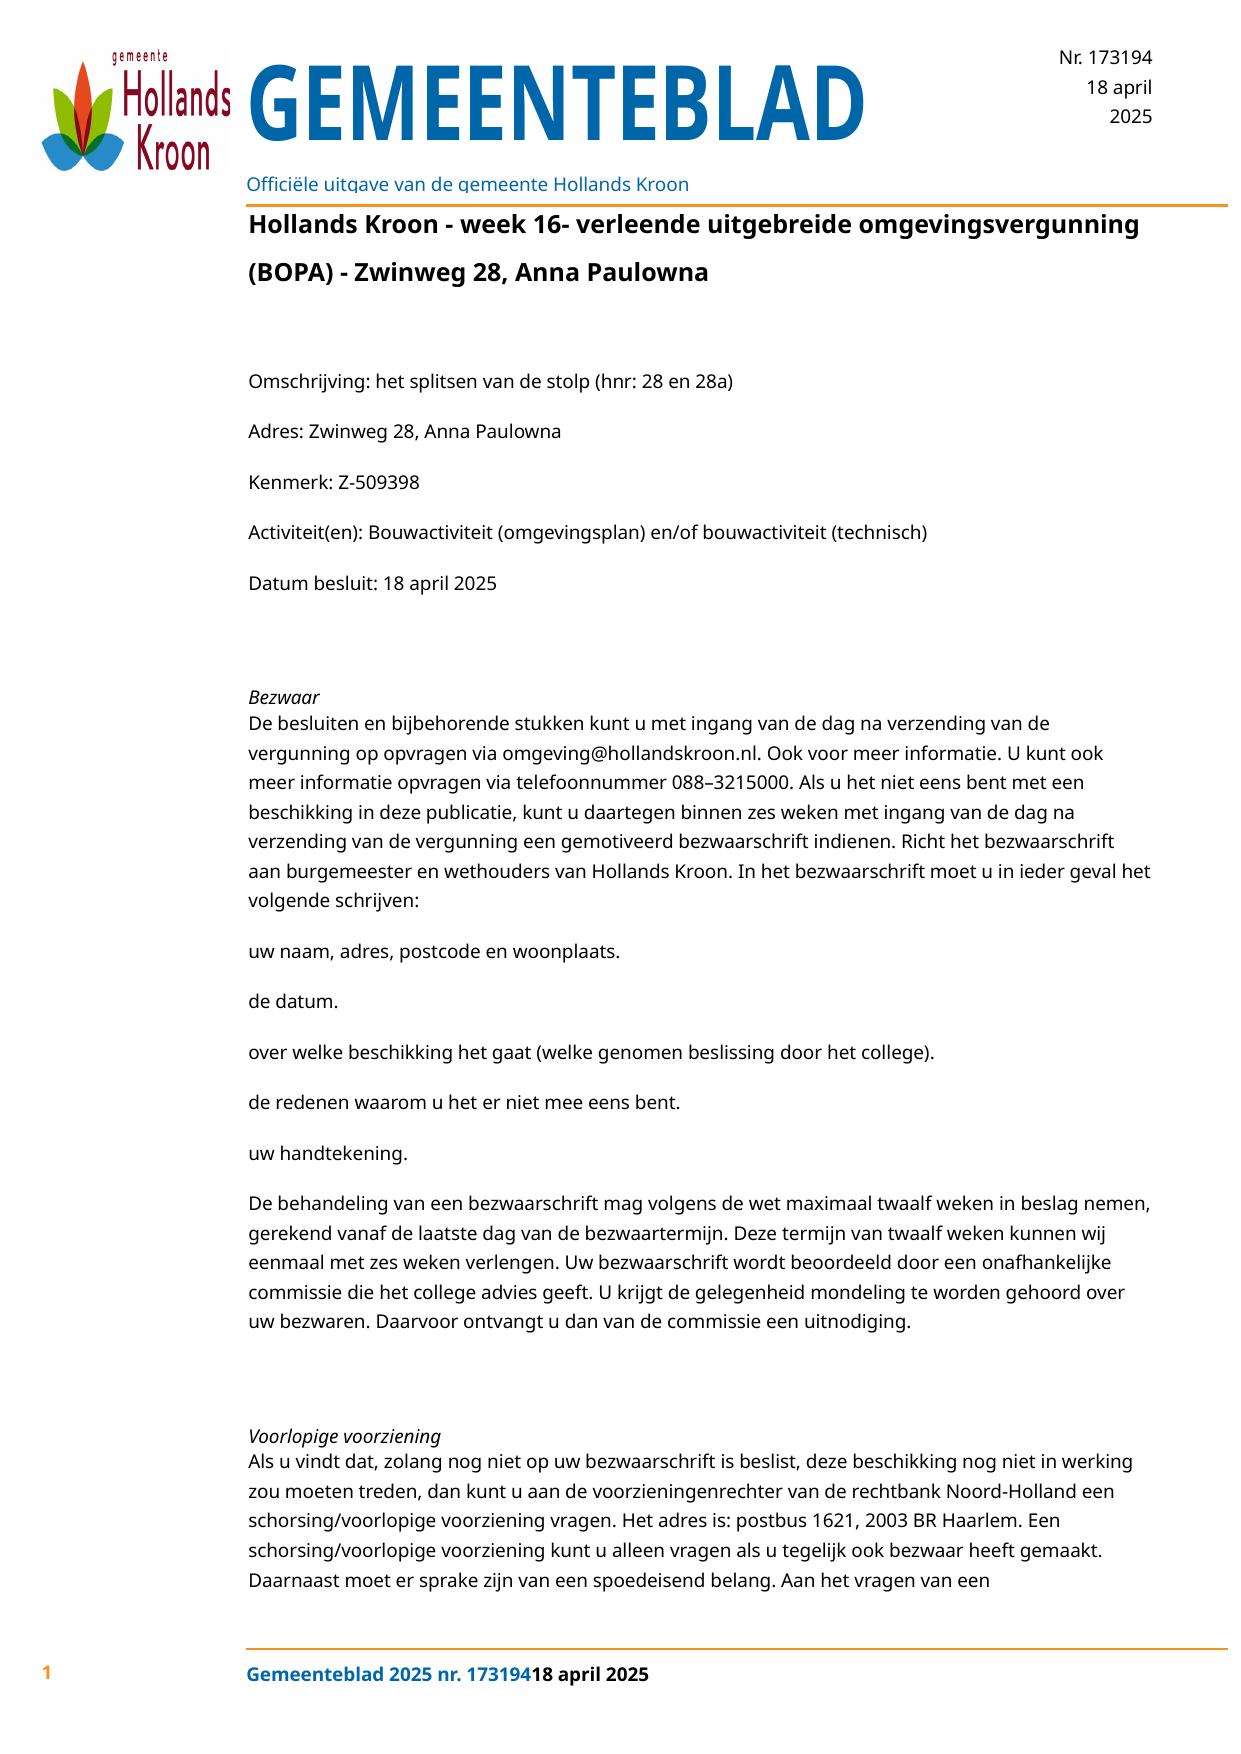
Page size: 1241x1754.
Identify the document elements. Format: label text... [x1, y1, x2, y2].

text de redenen waarom u het er niet mee eens bent. [248, 1089, 1152, 1115]
text Adres: Zwinweg 28, Anna Paulowna [248, 419, 1152, 444]
text Als u vindt dat, zolang nog niet op uw bezwaarschrift is beslist, deze beschikking nog niet in werking zou moeten treden, dan kunt u aan de voorzieningenrechter van de rechtbank Noord-Holland een schorsing/voorlopige voorziening vragen. Het adres is: postbus 1621, 2003 BR Haarlem. Een schorsing/voorlopige voorziening kunt u alleen vragen als u tegelijk ook bezwaar heeft gemaakt. Daarnaast moet er sprake zijn van een spoedeisend belang. Aan het vragen van een [248, 1448, 1152, 1593]
text Datum besluit: 18 april 2025 [248, 570, 1152, 596]
text Bezwaar [248, 684, 1152, 710]
text De besluiten en bijbehorende stukken kunt u met ingang van de dag na verzending van de vergunning op opvragen via omgeving@hollandskroon.nl. Ook voor meer informatie. U kunt ook meer informatie opvragen via telefoonnummer 088–3215000. Als u het niet eens bent met een beschikking in deze publicatie, kunt u daartegen binnen zes weken met ingang van de dag na verzending van de vergunning een gemotiveerd bezwaarschrift indienen. Richt het bezwaarschrift aan burgemeester en wethouders van Hollands Kroon. In het bezwaarschrift moet u in ieder geval het volgende schrijven: [248, 710, 1152, 913]
text Kenmerk: Z-509398 [248, 469, 1152, 495]
text uw handtekening. [248, 1140, 1152, 1165]
picture [41, 47, 231, 172]
text Omschrijving: het splitsen van de stolp (hnr: 28 en 28a) [248, 368, 1152, 394]
text Voorlopige voorziening [248, 1423, 1152, 1448]
text uw naam, adres, postcode en woonplaats. [248, 938, 1152, 964]
text Activiteit(en): Bouwactiviteit (omgevingsplan) en/of bouwactiviteit (technisch) [248, 519, 1152, 545]
text Hollands Kroon - week 16- verleende uitgebreide omgevingsvergunning (BOPA) - Zwinweg 28, Anna Paulowna [248, 207, 1152, 288]
text over welke beschikking het gaat (welke genomen beslissing door het college). [248, 1039, 1152, 1064]
text De behandeling van een bezwaarschrift mag volgens de wet maximaal twaalf weken in beslag nemen, gerekend vanaf de laatste dag van de bezwaartermijn. Deze termijn van twaalf weken kunnen wij eenmaal met zes weken verlengen. Uw bezwaarschrift wordt beoordeeld door een onafhankelijke commissie die het college advies geeft. U krijgt de gelegenheid mondeling te worden gehoord over uw bezwaren. Daarvoor ontvangt u dan van de commissie een uitnodiging. [248, 1190, 1152, 1334]
text de datum. [248, 988, 1152, 1014]
